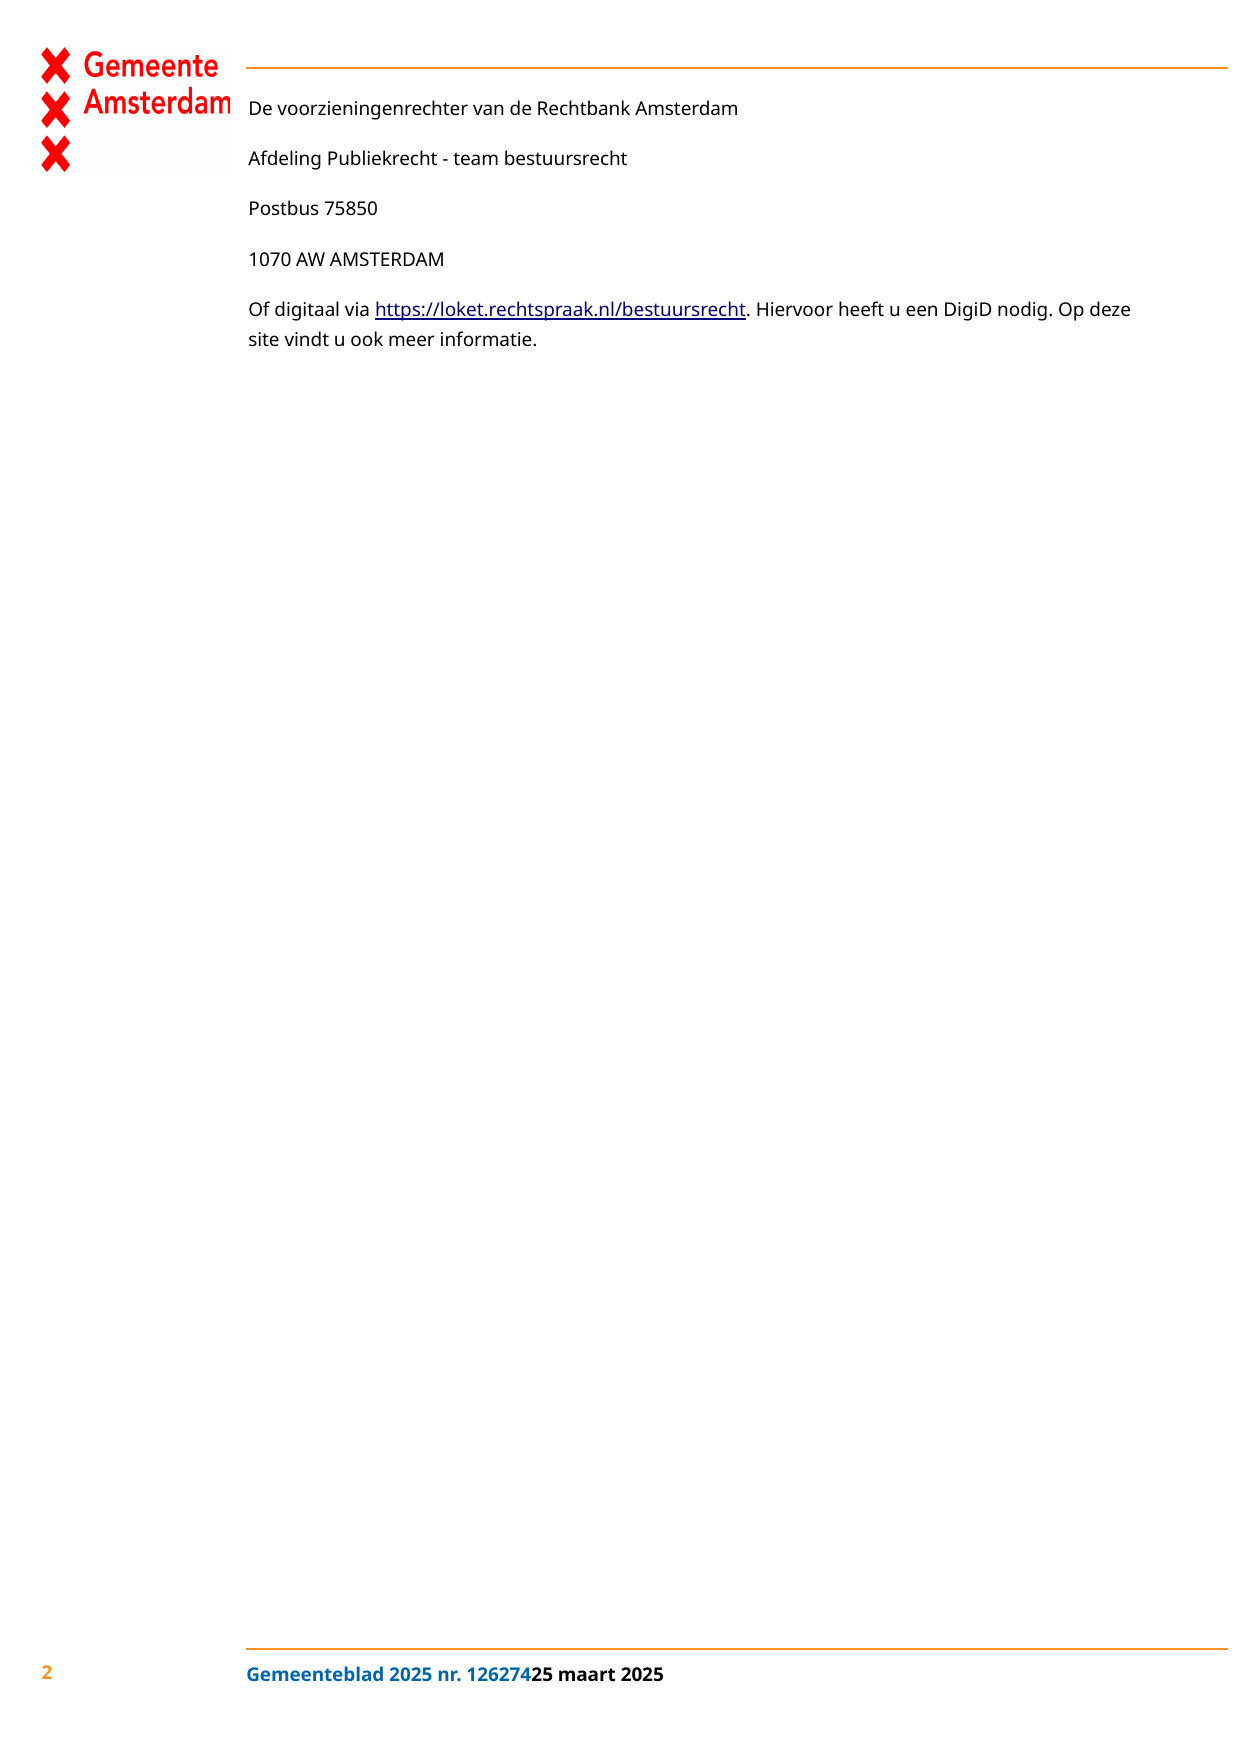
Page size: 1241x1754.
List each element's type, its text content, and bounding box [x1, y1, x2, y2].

text Of digitaal via https://loket.rechtspraak.nl/bestuursrecht. Hiervoor heeft u een DigiD nodig. Op deze site vindt u ook meer informatie. [248, 296, 1152, 352]
text 1070 AW AMSTERDAM [248, 246, 1152, 272]
text De voorzieningenrechter van de Rechtbank Amsterdam [248, 95, 1152, 121]
text Postbus 75850 [248, 196, 1152, 221]
picture [41, 47, 231, 172]
text Afdeling Publiekrecht - team bestuursrecht [248, 145, 1152, 171]
